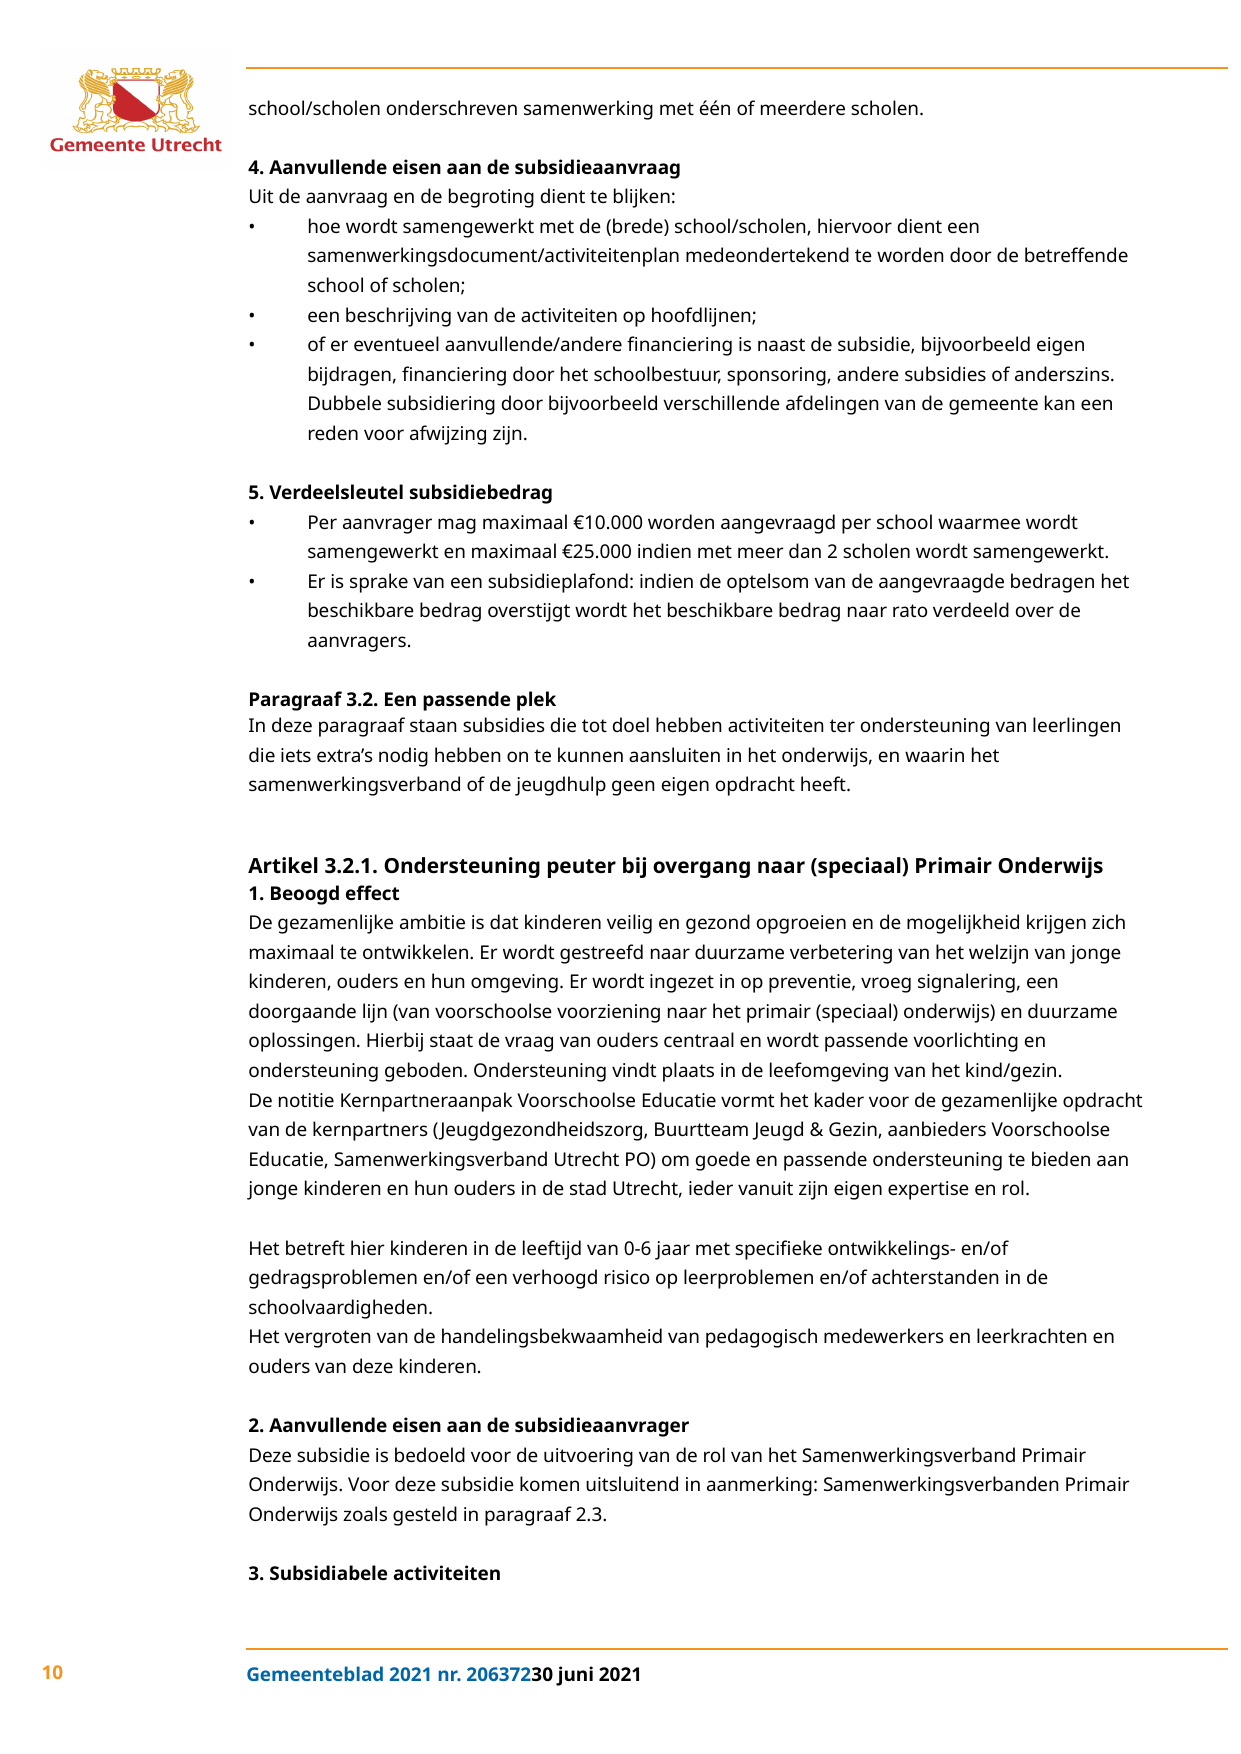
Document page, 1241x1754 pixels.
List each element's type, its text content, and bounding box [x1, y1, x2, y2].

text Het vergroten van de handelingsbekwaamheid van pedagogisch medewerkers en leerkrachten en ouders van deze kinderen. [248, 1323, 1152, 1379]
text 1. Beoogd effect [248, 880, 1152, 906]
list een beschrijving van de activiteiten op hoofdlijnen; [248, 302, 1152, 328]
text 4. Aanvullende eisen aan de subsidieaanvraag [248, 154, 1152, 180]
text Uit de aanvraag en de begroting dient te blijken: [248, 183, 1152, 209]
picture [41, 47, 231, 172]
text De gezamenlijke ambitie is dat kinderen veilig en gezond opgroeien en de mogelijkheid krijgen zich maximaal te ontwikkelen. Er wordt gestreefd naar duurzame verbetering van het welzijn van jonge kinderen, ouders en hun omgeving. Er wordt ingezet in op preventie, vroeg signalering, een doorgaande lijn (van voorschoolse voorziening naar het primair (speciaal) onderwijs) en duurzame oplossingen. Hierbij staat de vraag van ouders centraal en wordt passende voorlichting en ondersteuning geboden. Ondersteuning vindt plaats in de leefomgeving van het kind/gezin. [248, 909, 1152, 1083]
text school/scholen onderschreven samenwerking met één of meerdere scholen. [248, 95, 1152, 121]
list Per aanvrager mag maximaal €10.000 worden aangevraagd per school waarmee wordt samengewerkt en maximaal €25.000 indien met meer dan 2 scholen wordt samengewerkt. [248, 509, 1152, 564]
list of er eventueel aanvullende/andere financiering is naast de subsidie, bijvoorbeeld eigen bijdragen, financiering door het schoolbestuur, sponsoring, andere subsidies of anderszins. Dubbele subsidiering door bijvoorbeeld verschillende afdelingen van de gemeente kan een reden voor afwijzing zijn. [248, 331, 1152, 446]
text 3. Subsidiabele activiteiten [248, 1560, 1152, 1586]
text Het betreft hier kinderen in de leeftijd van 0-6 jaar met specifieke ontwikkelings- en/of gedragsproblemen en/of een verhoogd risico op leerproblemen en/of achterstanden in de schoolvaardigheden. [248, 1235, 1152, 1320]
text Artikel 3.2.1. Ondersteuning peuter bij overgang naar (speciaal) Primair Onderwijs [248, 851, 1152, 880]
text Deze subsidie is bedoeld voor de uitvoering van de rol van het Samenwerkingsverband Primair Onderwijs. Voor deze subsidie komen uitsluitend in aanmerking: Samenwerkingsverbanden Primair Onderwijs zoals gesteld in paragraaf 2.3. [248, 1442, 1152, 1527]
text Paragraaf 3.2. Een passende plek [248, 686, 1152, 712]
list Er is sprake van een subsidieplafond: indien de optelsom van de aangevraagde bedragen het beschikbare bedrag overstijgt wordt het beschikbare bedrag naar rato verdeeld over de aanvragers. [248, 568, 1152, 653]
text In deze paragraaf staan subsidies die tot doel hebben activiteiten ter ondersteuning van leerlingen die iets extra’s nodig hebben on te kunnen aansluiten in het onderwijs, en waarin het samenwerkingsverband of de jeugdhulp geen eigen opdracht heeft. [248, 712, 1152, 797]
text 2. Aanvullende eisen aan de subsidieaanvrager [248, 1412, 1152, 1438]
text 5. Verdeelsleutel subsidiebedrag [248, 479, 1152, 505]
text De notitie Kernpartneraanpak Voorschoolse Educatie vormt het kader voor de gezamenlijke opdracht van de kernpartners (Jeugdgezondheidszorg, Buurtteam Jeugd & Gezin, aanbieders Voorschoolse Educatie, Samenwerkingsverband Utrecht PO) om goede en passende ondersteuning te bieden aan jonge kinderen en hun ouders in de stad Utrecht, ieder vanuit zijn eigen expertise en rol. [248, 1087, 1152, 1201]
list hoe wordt samengewerkt met de (brede) school/scholen, hiervoor dient een samenwerkingsdocument/activiteitenplan medeondertekend te worden door de betreffende school of scholen; [248, 213, 1152, 298]
